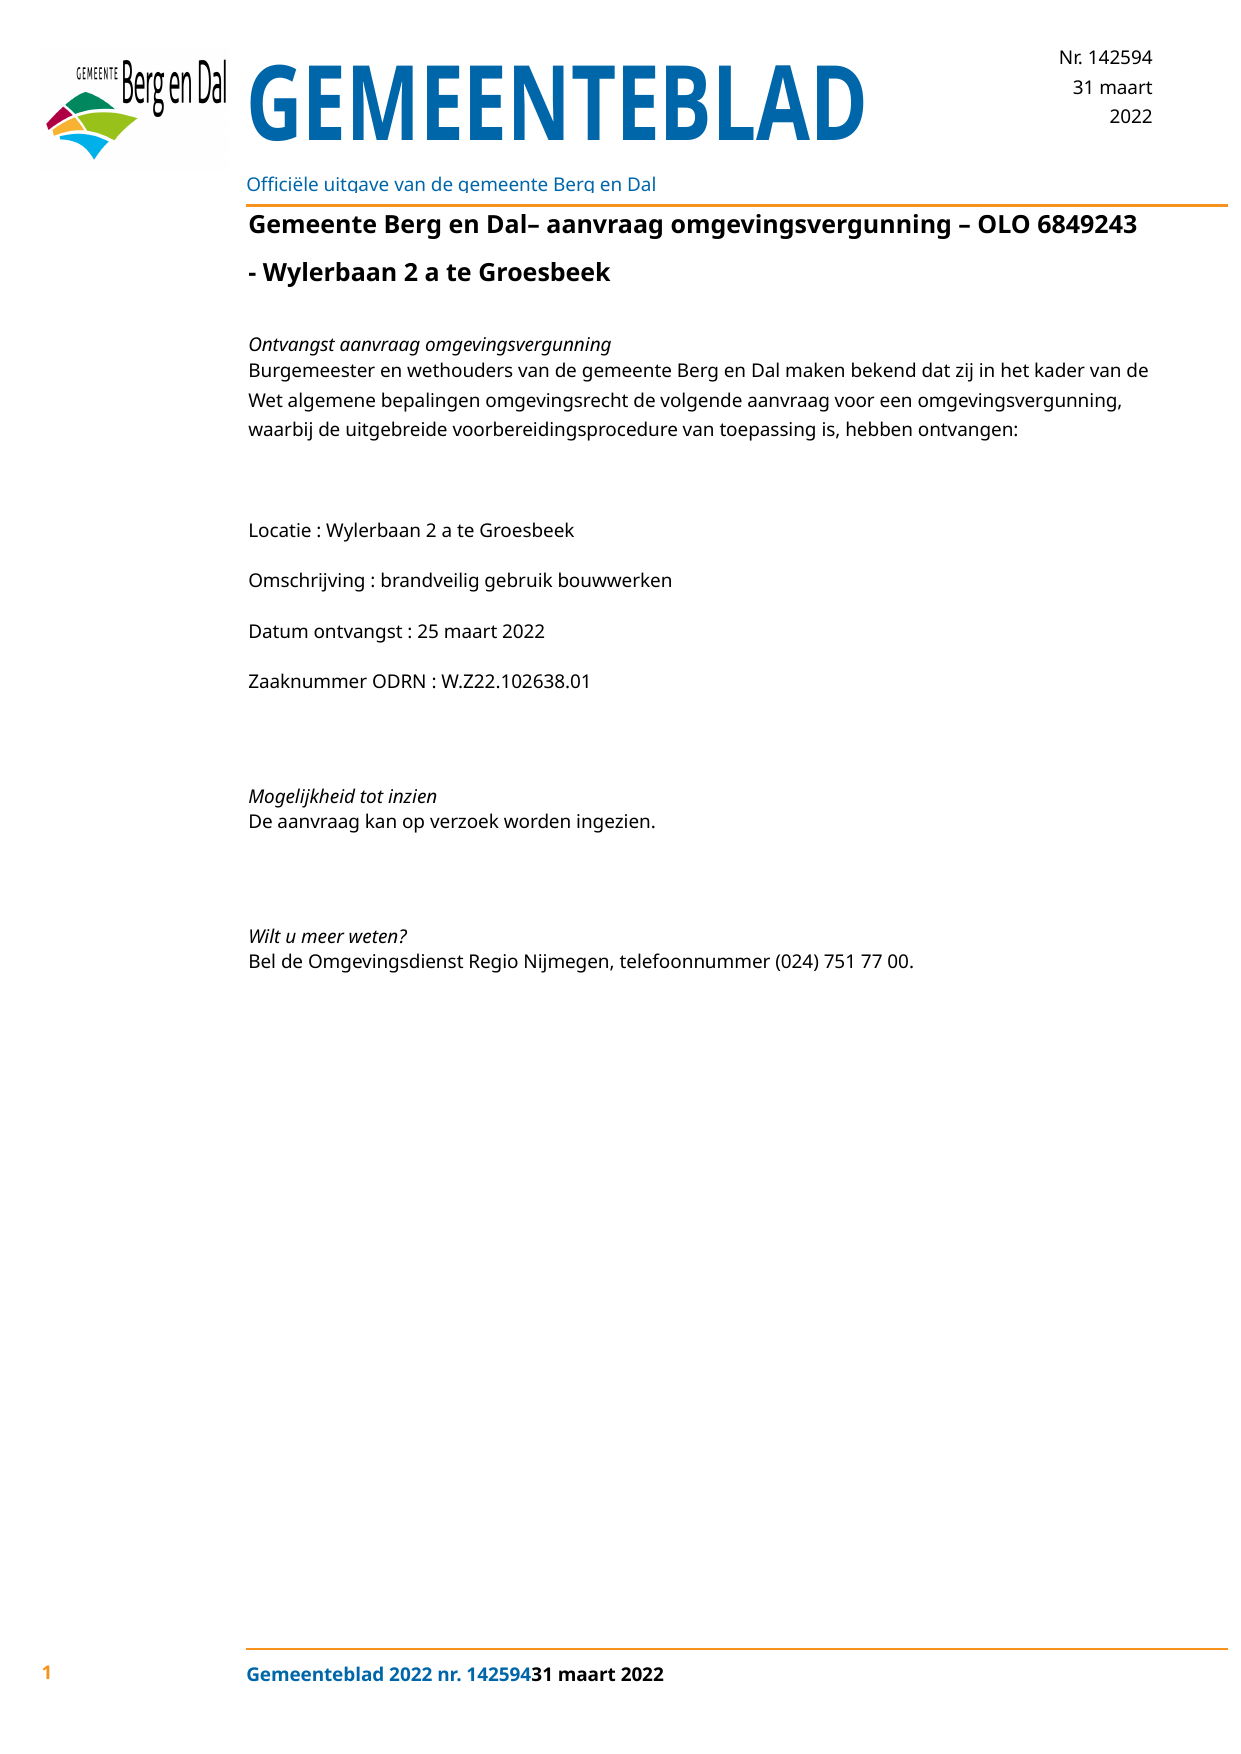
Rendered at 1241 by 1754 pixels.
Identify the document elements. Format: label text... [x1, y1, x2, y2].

text Locatie : Wylerbaan 2 a te Groesbeek [248, 517, 1152, 543]
text Datum ontvangst : 25 maart 2022 [248, 618, 1152, 644]
text Zaaknummer ODRN : W.Z22.102638.01 [248, 668, 1152, 694]
text Ontvangst aanvraag omgevingsvergunning [248, 331, 1152, 357]
text Gemeente Berg en Dal– aanvraag omgevingsvergunning – OLO 6849243 - Wylerbaan 2 a te Groesbeek [248, 207, 1152, 288]
text Bel de Omgevingsdienst Regio Nijmegen, telefoonnummer (024) 751 77 00. [248, 949, 1152, 974]
text Wilt u meer weten? [248, 923, 1152, 949]
text Mogelijkheid tot inzien [248, 783, 1152, 808]
text Burgemeester en wethouders van de gemeente Berg en Dal maken bekend dat zij in het kader van de Wet algemene bepalingen omgevingsrecht de volgende aanvraag voor een omgevingsvergunning, waarbij de uitgebreide voorbereidingsprocedure van toepassing is, hebben ontvangen: [248, 357, 1152, 442]
text Omschrijving : brandveilig gebruik bouwwerken [248, 568, 1152, 593]
picture [41, 47, 231, 172]
text De aanvraag kan op verzoek worden ingezien. [248, 808, 1152, 834]
